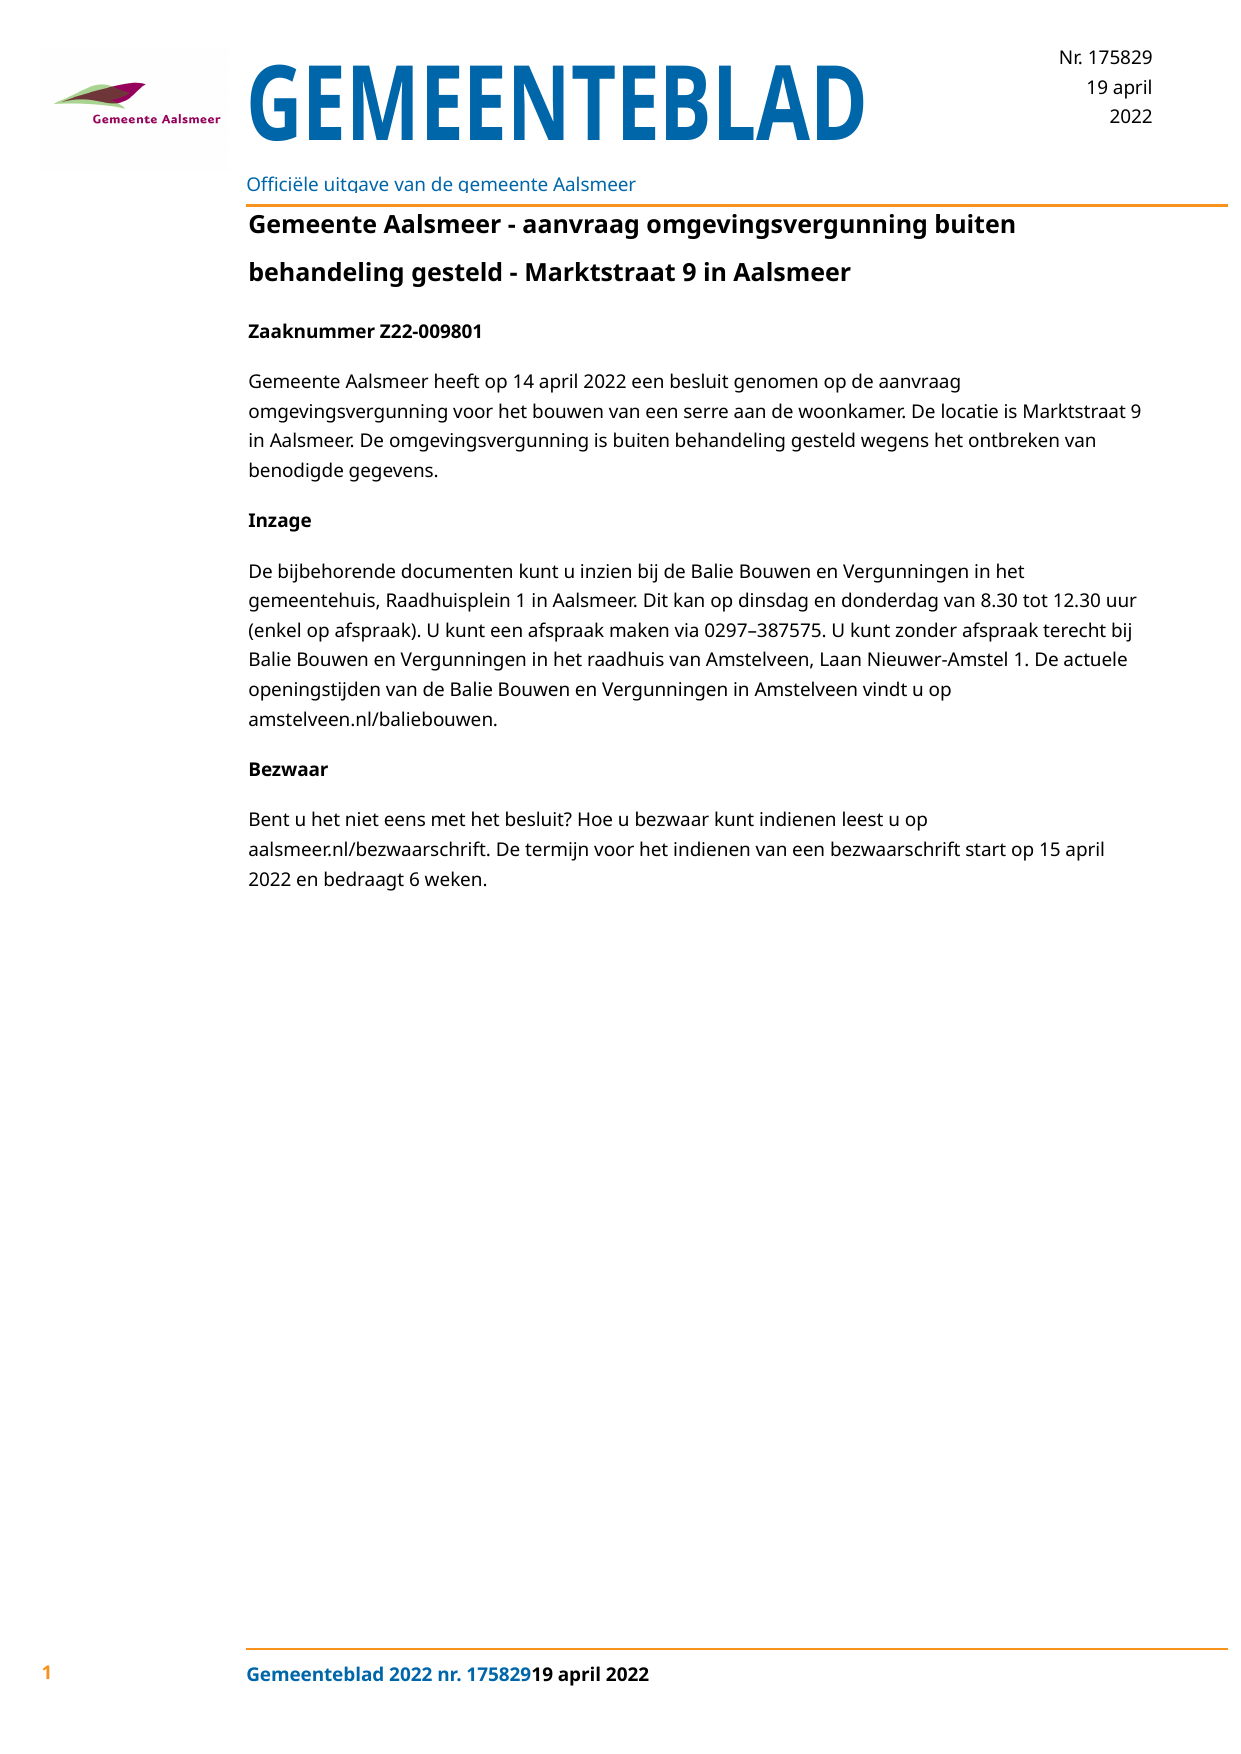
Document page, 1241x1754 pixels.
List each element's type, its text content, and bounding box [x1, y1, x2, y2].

text De bijbehorende documenten kunt u inzien bij de Balie Bouwen en Vergunningen in het gemeentehuis, Raadhuisplein 1 in Aalsmeer. Dit kan op dinsdag en donderdag van 8.30 tot 12.30 uur (enkel op afspraak). U kunt een afspraak maken via 0297–387575. U kunt zonder afspraak terecht bij Balie Bouwen en Vergunningen in het raadhuis van Amstelveen, Laan Nieuwer-Amstel 1. De actuele openingstijden van de Balie Bouwen en Vergunningen in Amstelveen vindt u op amstelveen.nl/baliebouwen. [248, 558, 1152, 732]
text Bezwaar [248, 756, 1152, 782]
picture [41, 47, 231, 172]
text Gemeente Aalsmeer heeft op 14 april 2022 een besluit genomen op de aanvraag omgevingsvergunning voor het bouwen van een serre aan de woonkamer. De locatie is Marktstraat 9 in Aalsmeer. De omgevingsvergunning is buiten behandeling gesteld wegens het ontbreken van benodigde gegevens. [248, 368, 1152, 483]
text Inzage [248, 507, 1152, 533]
text Zaaknummer Z22-009801 [248, 318, 1152, 344]
text Bent u het niet eens met het besluit? Hoe u bezwaar kunt indienen leest u op aalsmeer.nl/bezwaarschrift. De termijn voor het indienen van een bezwaarschrift start op 15 april 2022 en bedraagt 6 weken. [248, 807, 1152, 892]
text Gemeente Aalsmeer - aanvraag omgevingsvergunning buiten behandeling gesteld - Marktstraat 9 in Aalsmeer [248, 207, 1152, 288]
